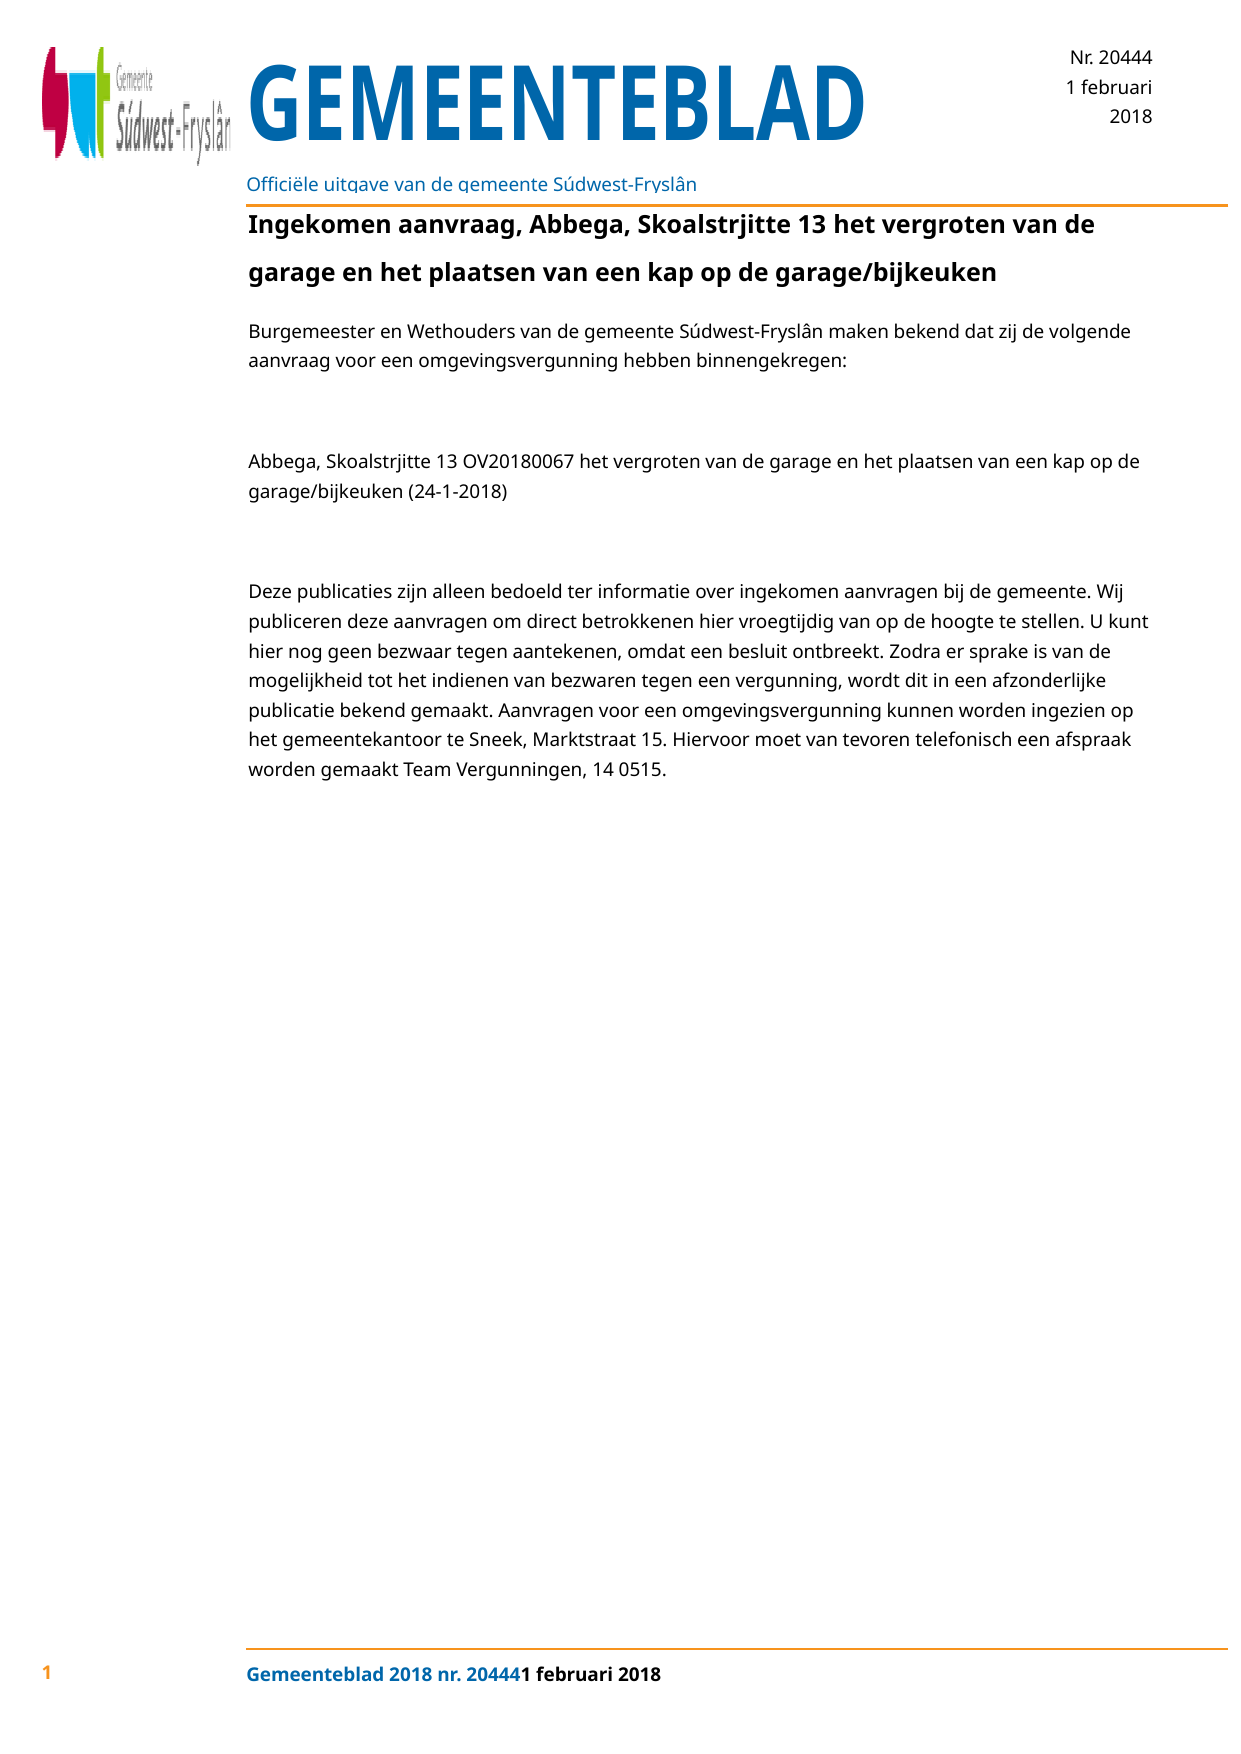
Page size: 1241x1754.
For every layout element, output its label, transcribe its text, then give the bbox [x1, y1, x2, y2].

text Abbega, Skoalstrjitte 13 OV20180067 het vergroten van de garage en het plaatsen van een kap op de garage/bijkeuken (24-1-2018) [248, 448, 1152, 504]
picture [41, 47, 231, 172]
text Ingekomen aanvraag, Abbega, Skoalstrjitte 13 het vergroten van de garage en het plaatsen van een kap op de garage/bijkeuken [248, 207, 1152, 288]
text Burgemeester en Wethouders van de gemeente Súdwest-Fryslân maken bekend dat zij de volgende aanvraag voor een omgevingsvergunning hebben binnengekregen: [248, 318, 1152, 373]
text Deze publicaties zijn alleen bedoeld ter informatie over ingekomen aanvragen bij de gemeente. Wij publiceren deze aanvragen om direct betrokkenen hier vroegtijdig van op de hoogte te stellen. U kunt hier nog geen bezwaar tegen aantekenen, omdat een besluit ontbreekt. Zodra er sprake is van de mogelijkheid tot het indienen van bezwaren tegen een vergunning, wordt dit in een afzonderlijke publicatie bekend gemaakt. Aanvragen voor een omgevingsvergunning kunnen worden ingezien op het gemeentekantoor te Sneek, Marktstraat 15. Hiervoor moet van tevoren telefonisch een afspraak worden gemaakt Team Vergunningen, 14 0515. [248, 579, 1152, 782]
